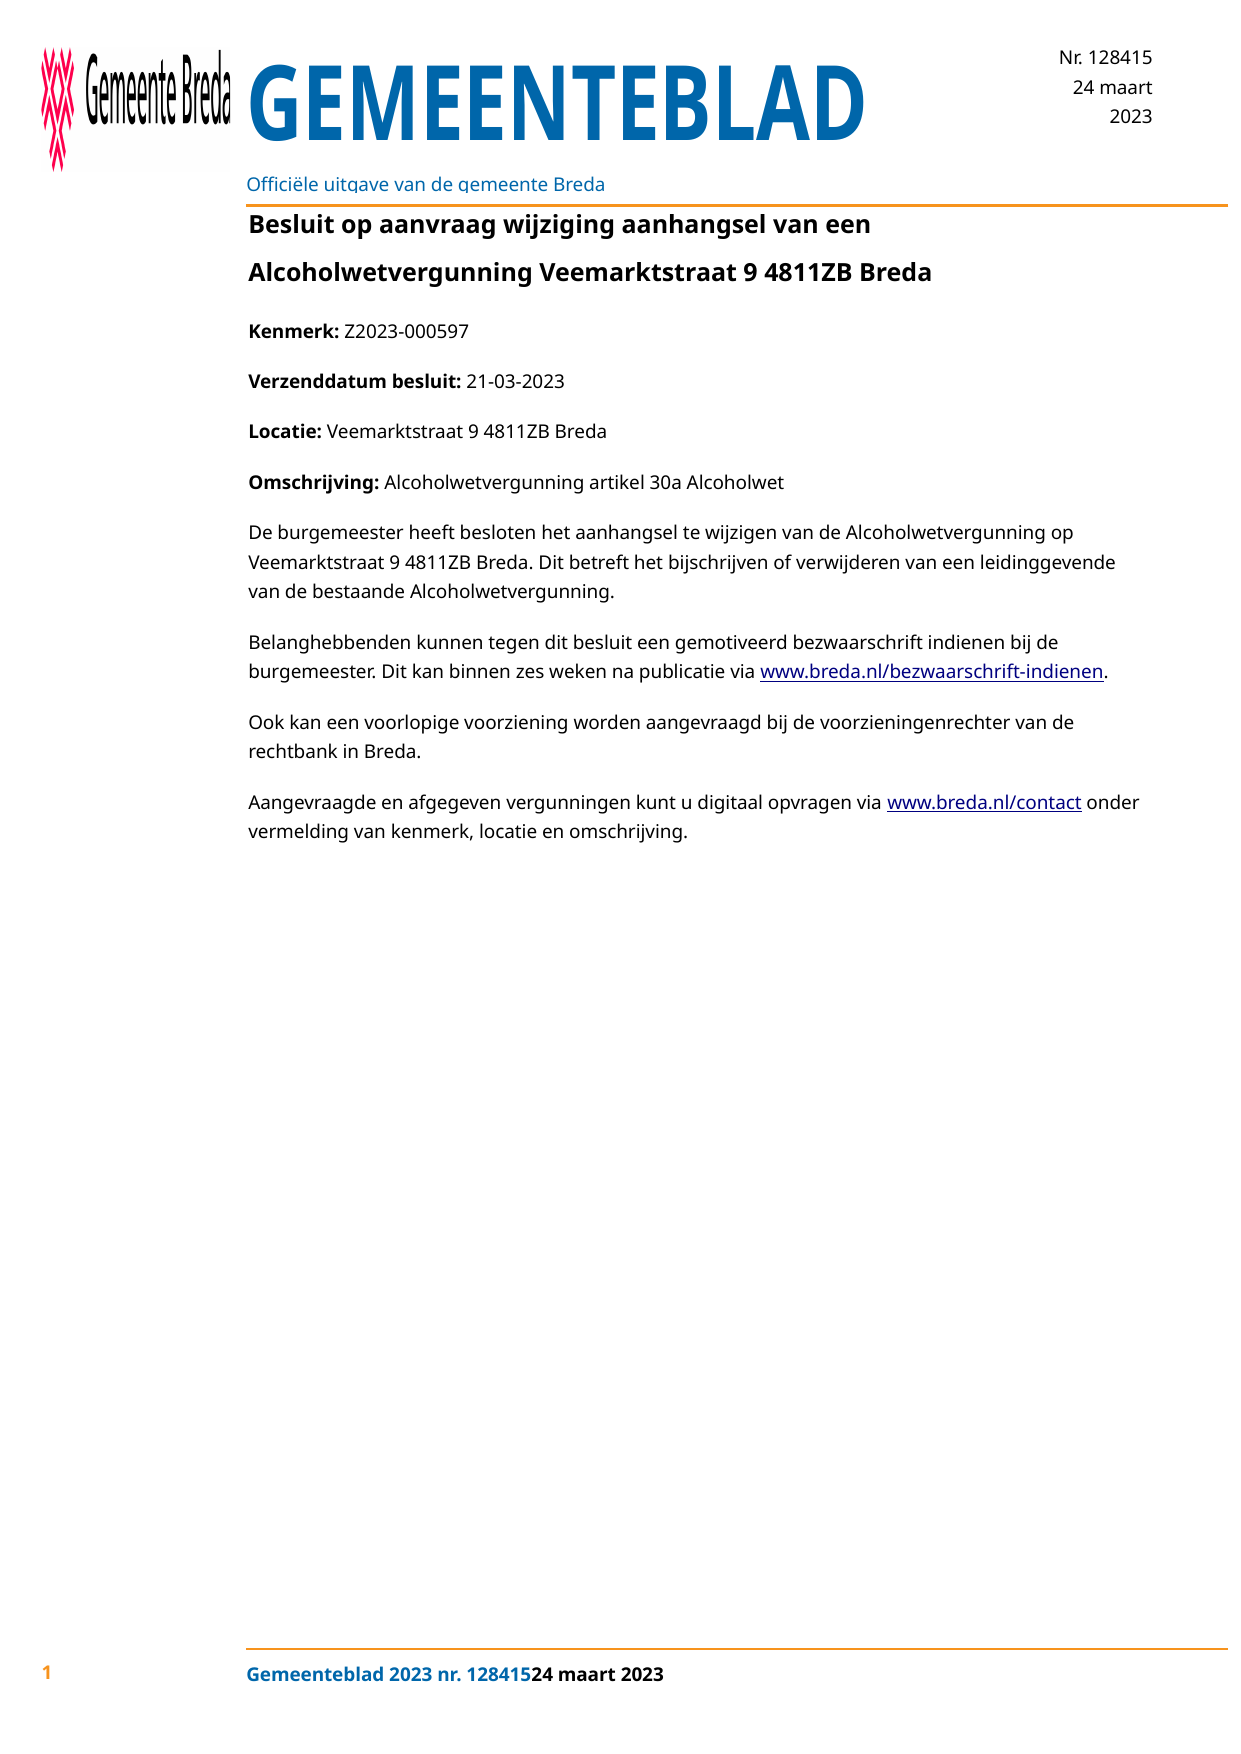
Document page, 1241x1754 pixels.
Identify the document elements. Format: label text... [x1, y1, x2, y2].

text Verzenddatum besluit: 21-03-2023 [248, 368, 1152, 394]
text Besluit op aanvraag wijziging aanhangsel van een Alcoholwetvergunning Veemarktstraat 9 4811ZB Breda [248, 207, 1152, 288]
text Belanghebbenden kunnen tegen dit besluit een gemotiveerd bezwaarschrift indienen bij de burgemeester. Dit kan binnen zes weken na publicatie via www.breda.nl/bezwaarschrift-indienen. [248, 629, 1152, 684]
text Locatie: Veemarktstraat 9 4811ZB Breda [248, 419, 1152, 444]
text Aangevraagde en afgegeven vergunningen kunt u digitaal opvragen via www.breda.nl/contact onder vermelding van kenmerk, locatie en omschrijving. [248, 789, 1152, 844]
picture [41, 47, 231, 172]
text Omschrijving: Alcoholwetvergunning artikel 30a Alcoholwet [248, 469, 1152, 495]
text Kenmerk: Z2023-000597 [248, 318, 1152, 344]
text Ook kan een voorlopige voorziening worden aangevraagd bij de voorzieningenrechter van de rechtbank in Breda. [248, 709, 1152, 764]
text De burgemeester heeft besloten het aanhangsel te wijzigen van de Alcoholwetvergunning op Veemarktstraat 9 4811ZB Breda. Dit betreft het bijschrijven of verwijderen van een leidinggevende van de bestaande Alcoholwetvergunning. [248, 519, 1152, 604]
